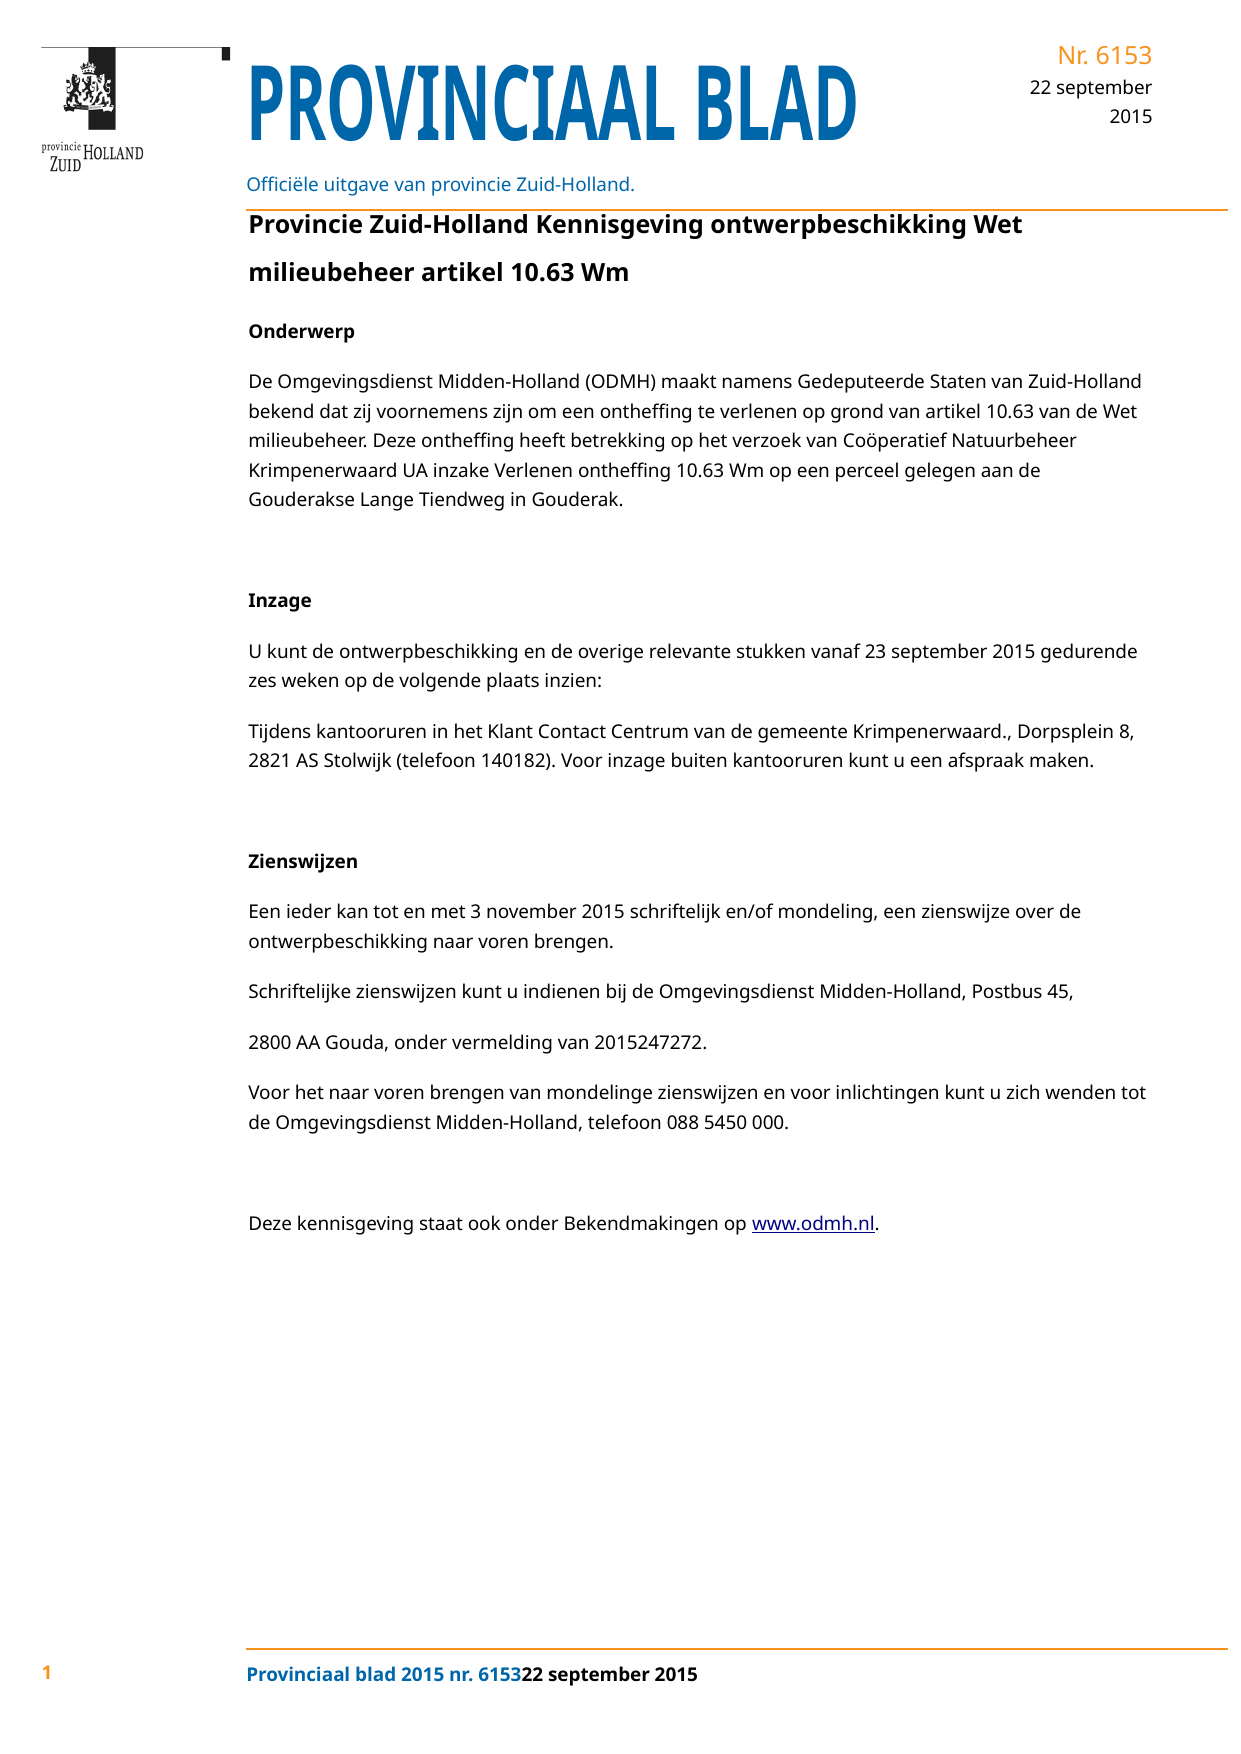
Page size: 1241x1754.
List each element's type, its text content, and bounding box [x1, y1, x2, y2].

text Voor het naar voren brengen van mondelinge zienswijzen en voor inlichtingen kunt u zich wenden tot de Omgevingsdienst Midden-Holland, telefoon 088 5450 000. [248, 1079, 1152, 1135]
text De Omgevingsdienst Midden-Holland (ODMH) maakt namens Gedeputeerde Staten van Zuid-Holland bekend dat zij voornemens zijn om een ontheffing te verlenen op grond van artikel 10.63 van de Wet milieubeheer. Deze ontheffing heeft betrekking op het verzoek van Coöperatief Natuurbeheer Krimpenerwaard UA inzake Verlenen ontheffing 10.63 Wm op een perceel gelegen aan de Gouderakse Lange Tiendweg in Gouderak. [248, 368, 1152, 512]
text Deze kennisgeving staat ook onder Bekendmakingen op www.odmh.nl. [248, 1210, 1152, 1236]
text Onderwerp [248, 318, 1152, 344]
text Zienswijzen [248, 848, 1152, 874]
text U kunt de ontwerpbeschikking en de overige relevante stukken vanaf 23 september 2015 gedurende zes weken op de volgende plaats inzien: [248, 638, 1152, 693]
text Schriftelijke zienswijzen kunt u indienen bij de Omgevingsdienst Midden-Holland, Postbus 45, [248, 979, 1152, 1004]
picture [41, 47, 231, 172]
text Tijdens kantooruren in het Klant Contact Centrum van de gemeente Krimpenerwaard., Dorpsplein 8, 2821 AS Stolwijk (telefoon 140182). Voor inzage buiten kantooruren kunt u een afspraak maken. [248, 718, 1152, 773]
text Inzage [248, 587, 1152, 613]
text Provincie Zuid-Holland Kennisgeving ontwerpbeschikking Wet milieubeheer artikel 10.63 Wm [248, 211, 1152, 288]
text Een ieder kan tot en met 3 november 2015 schriftelijk en/of mondeling, een zienswijze over de ontwerpbeschikking naar voren brengen. [248, 899, 1152, 954]
text 2800 AA Gouda, onder vermelding van 2015247272. [248, 1029, 1152, 1055]
